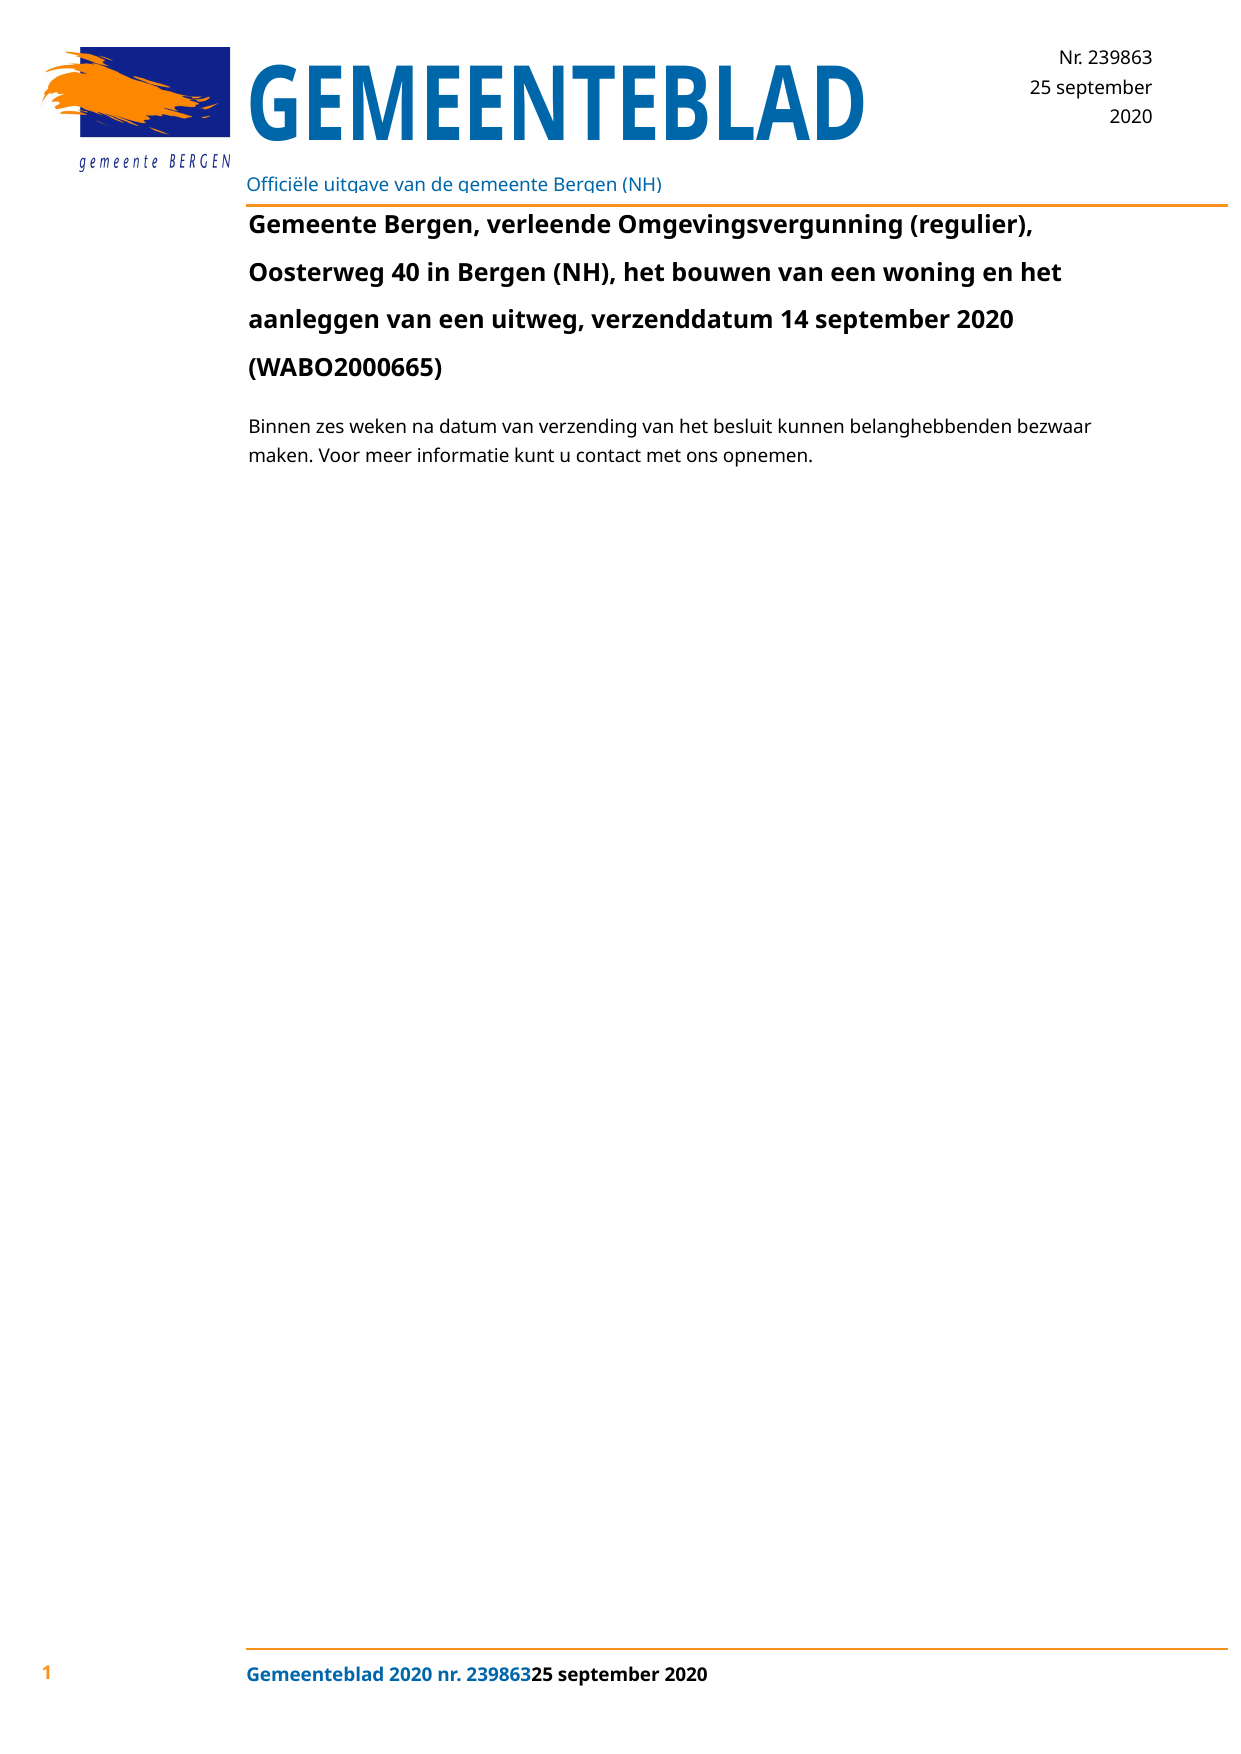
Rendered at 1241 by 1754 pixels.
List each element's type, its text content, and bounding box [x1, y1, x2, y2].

picture [41, 47, 231, 172]
text Gemeente Bergen, verleende Omgevingsvergunning (regulier), Oosterweg 40 in Bergen (NH), het bouwen van een woning en het aanleggen van een uitweg, verzenddatum 14 september 2020 (WABO2000665) [248, 207, 1152, 384]
text Binnen zes weken na datum van verzending van het besluit kunnen belanghebbenden bezwaar maken. Voor meer informatie kunt u contact met ons opnemen. [248, 413, 1152, 468]
